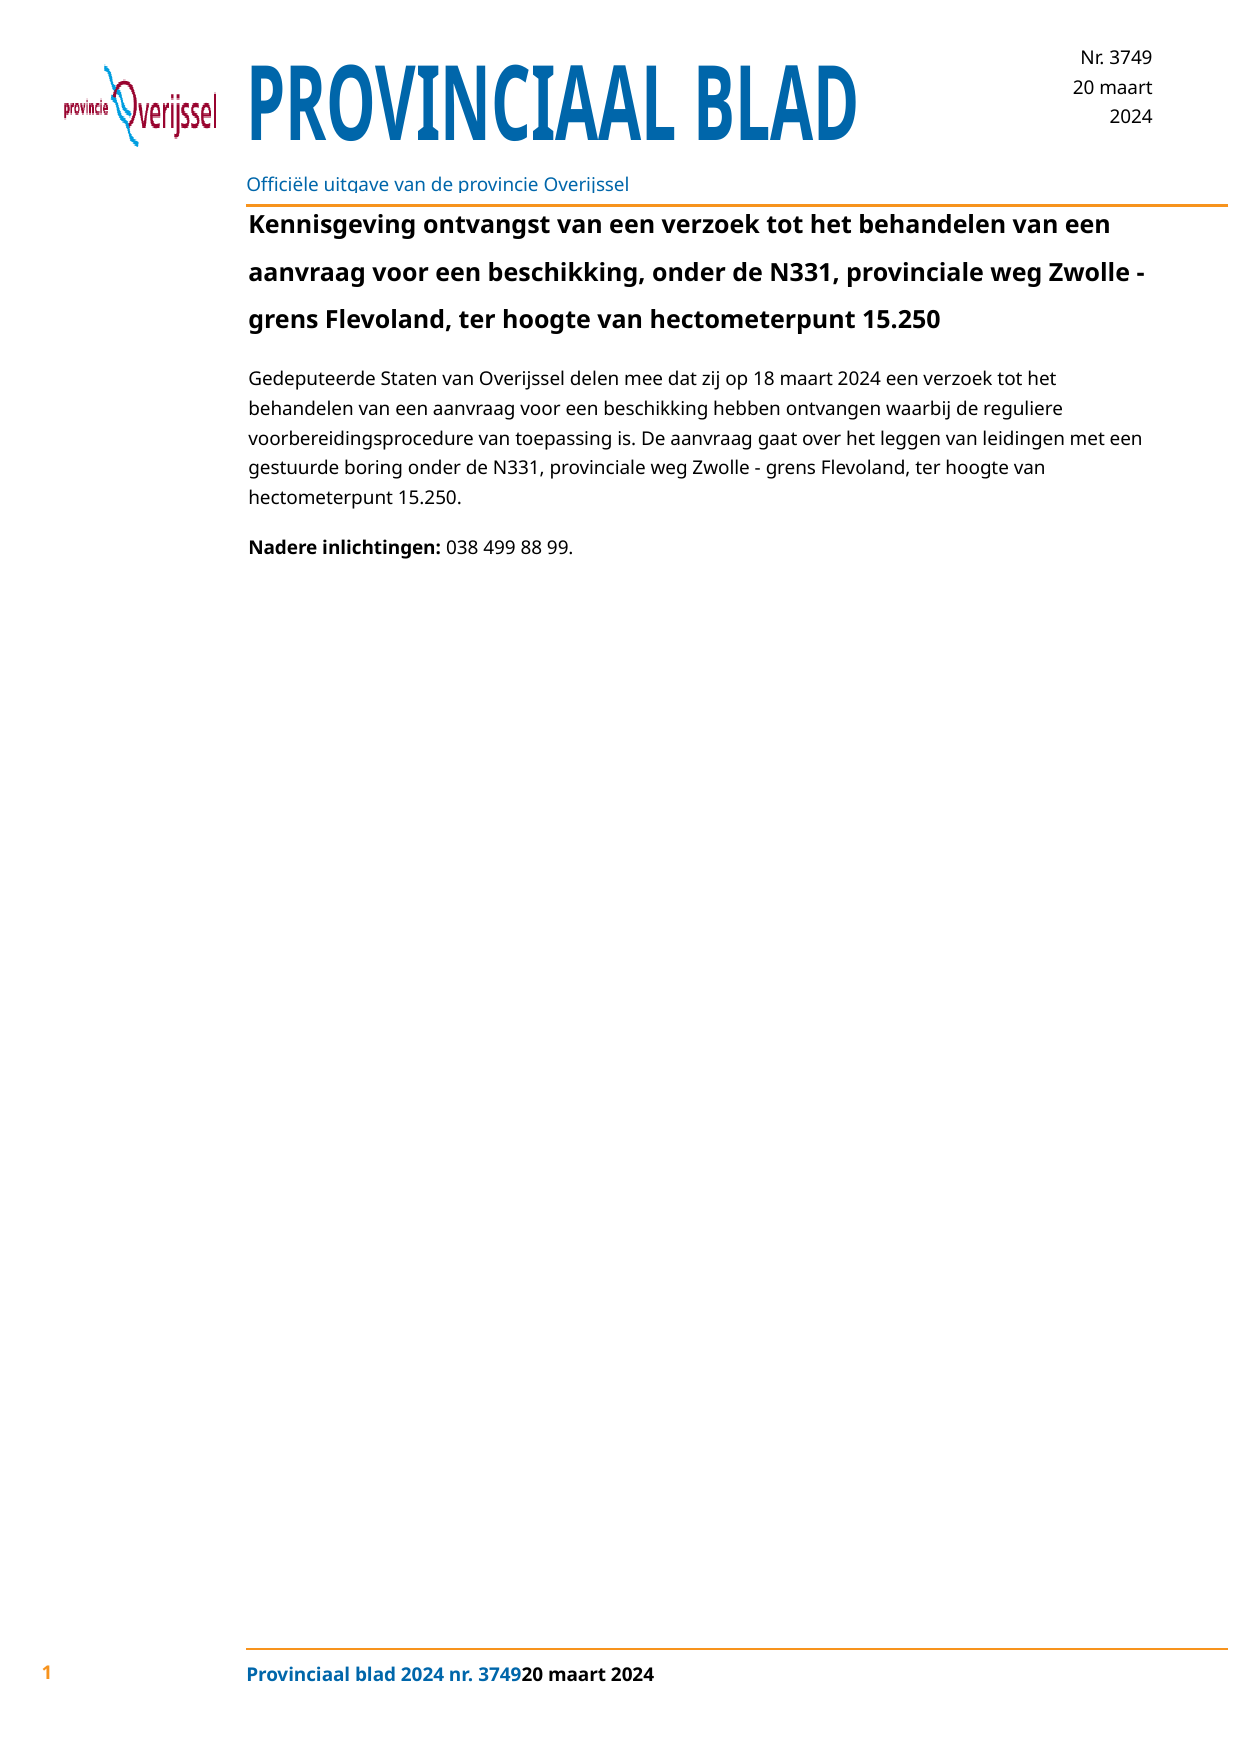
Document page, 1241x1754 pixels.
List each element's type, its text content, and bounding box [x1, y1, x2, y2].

text Nadere inlichtingen: 038 499 88 99. [248, 534, 1152, 560]
text Kennisgeving ontvangst van een verzoek tot het behandelen van een aanvraag voor een beschikking, onder de N331, provinciale weg Zwolle - grens Flevoland, ter hoogte van hectometerpunt 15.250 [248, 207, 1152, 336]
picture [41, 47, 231, 172]
text Gedeputeerde Staten van Overijssel delen mee dat zij op 18 maart 2024 een verzoek tot het behandelen van een aanvraag voor een beschikking hebben ontvangen waarbij de reguliere voorbereidingsprocedure van toepassing is. De aanvraag gaat over het leggen van leidingen met een gestuurde boring onder de N331, provinciale weg Zwolle - grens Flevoland, ter hoogte van hectometerpunt 15.250. [248, 366, 1152, 509]
